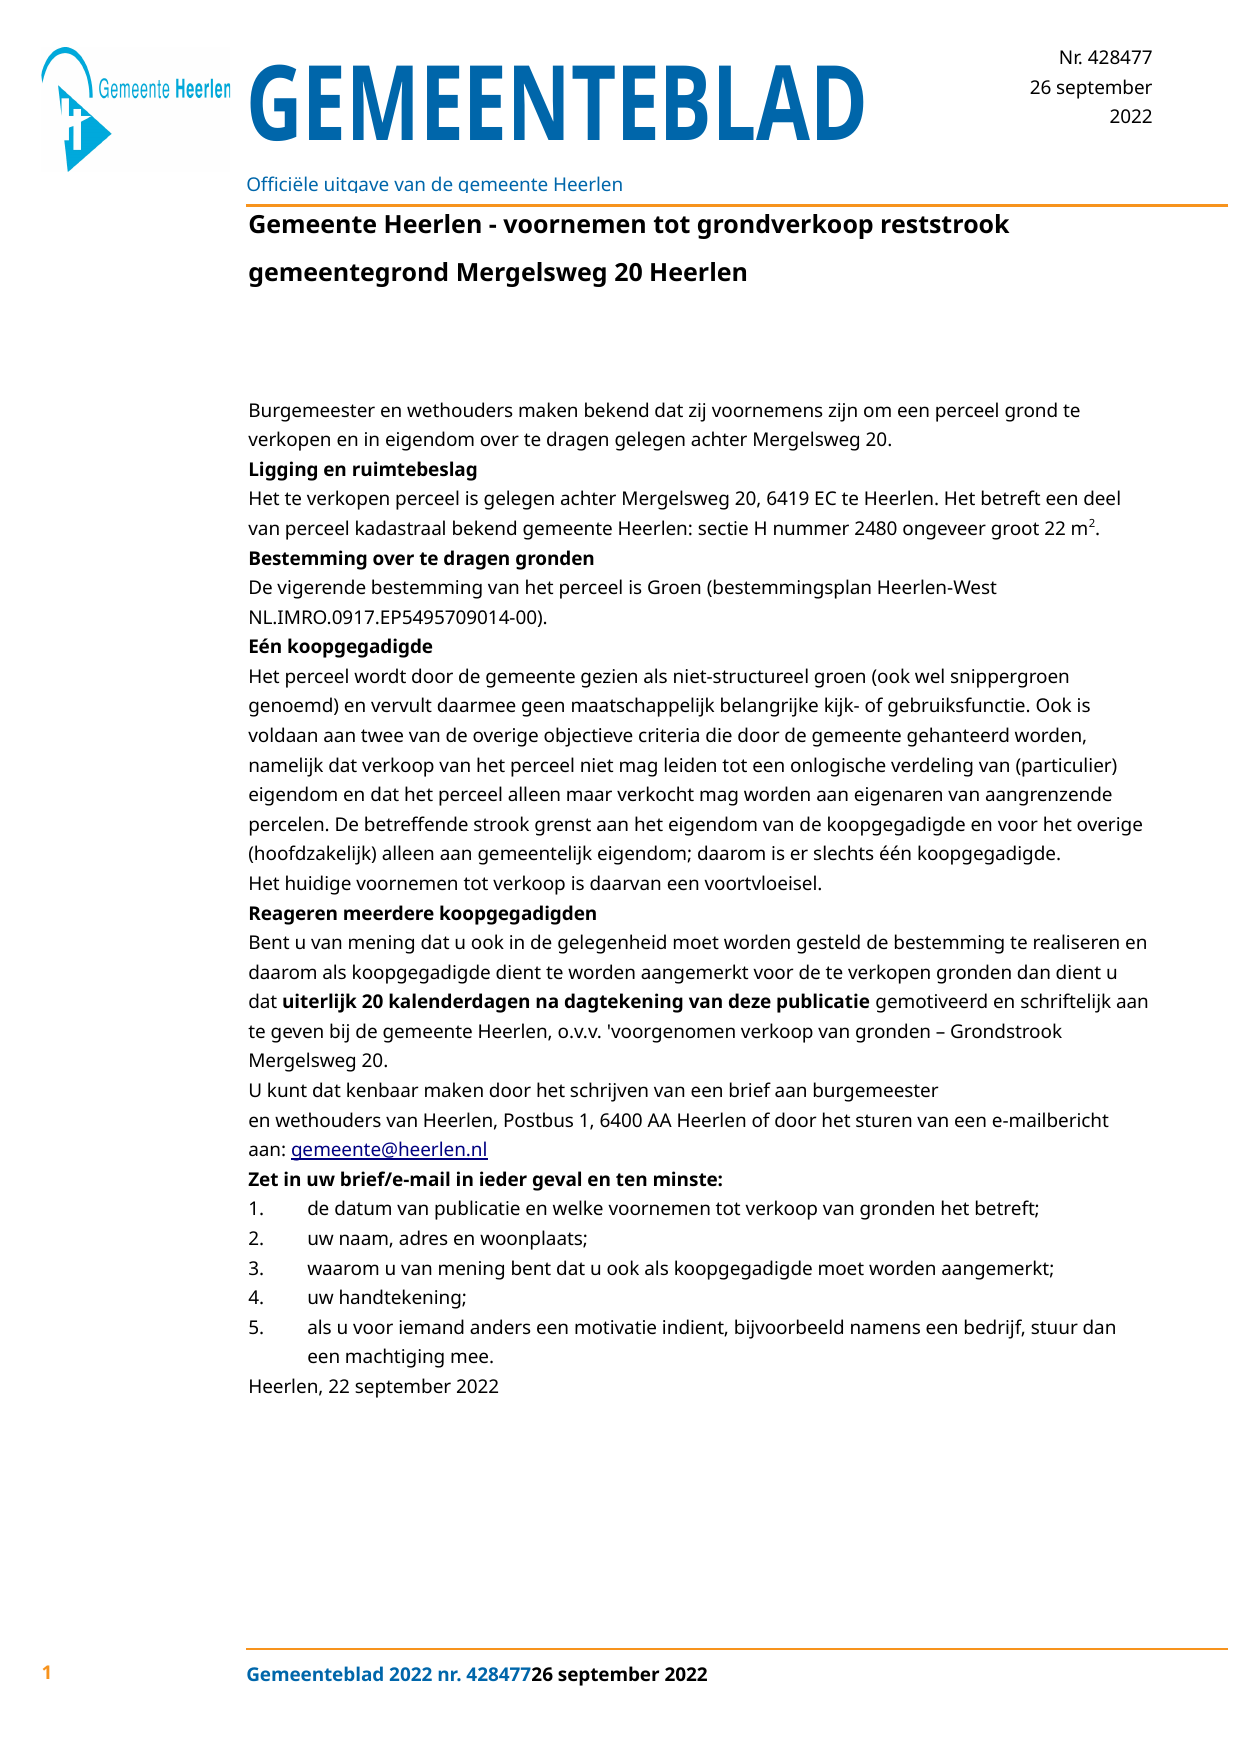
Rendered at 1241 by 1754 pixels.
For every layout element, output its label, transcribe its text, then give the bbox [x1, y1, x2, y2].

text Burgemeester en wethouders maken bekend dat zij voornemens zijn om een perceel grond te verkopen en in eigendom over te dragen gelegen achter Mergelsweg 20. [248, 397, 1152, 452]
text Heerlen, 22 september 2022 [248, 1373, 1152, 1399]
text Bent u van mening dat u ook in de gelegenheid moet worden gesteld de bestemming te realiseren en daarom als koopgegadigde dient te worden aangemerkt voor de te verkopen gronden dan dient u dat uiterlijk 20 kalenderdagen na dagtekening van deze publicatie gemotiveerd en schriftelijk aan te geven bij de gemeente Heerlen, o.v.v. 'voorgenomen verkoop van gronden – Grondstrook Mergelsweg 20. [248, 929, 1152, 1073]
text Gemeente Heerlen - voornemen tot grondverkoop reststrook gemeentegrond Mergelsweg 20 Heerlen [248, 207, 1152, 288]
text en wethouders van Heerlen, Postbus 1, 6400 AA Heerlen of door het sturen van een e-mailbericht aan: gemeente@heerlen.nl [248, 1107, 1152, 1162]
text Bestemming over te dragen gronden [248, 545, 1152, 570]
list als u voor iemand anders een motivatie indient, bijvoorbeeld namens een bedrijf, stuur dan een machtiging mee. [248, 1314, 1152, 1369]
text Reageren meerdere koopgegadigden [248, 900, 1152, 925]
text U kunt dat kenbaar maken door het schrijven van een brief aan burgemeester [248, 1077, 1152, 1103]
text Het huidige voornemen tot verkoop is daarvan een voortvloeisel. [248, 870, 1152, 896]
picture [41, 47, 59, 70]
picture [41, 47, 231, 172]
text Ligging en ruimtebeslag [248, 456, 1152, 482]
text De vigerende bestemming van het perceel is Groen (bestemmingsplan Heerlen-West NL.IMRO.0917.EP5495709014-00). [248, 574, 1152, 629]
text Het te verkopen perceel is gelegen achter Mergelsweg 20, 6419 EC te Heerlen. Het betreft een deel van perceel kadastraal bekend gemeente Heerlen: sectie H nummer 2480 ongeveer groot 22 m2. [248, 486, 1152, 541]
list waarom u van mening bent dat u ook als koopgegadigde moet worden aangemerkt; [248, 1255, 1152, 1280]
list uw naam, adres en woonplaats; [248, 1225, 1152, 1251]
text Zet in uw brief/e-mail in ieder geval en ten minste: [248, 1166, 1152, 1192]
list uw handtekening; [248, 1284, 1152, 1310]
list de datum van publicatie en welke voornemen tot verkoop van gronden het betreft; [248, 1196, 1152, 1221]
text Eén koopgegadigde [248, 633, 1152, 659]
text Het perceel wordt door de gemeente gezien als niet-structureel groen (ook wel snippergroen genoemd) en vervult daarmee geen maatschappelijk belangrijke kijk- of gebruiksfunctie. Ook is voldaan aan twee van de overige objectieve criteria die door de gemeente gehanteerd worden, namelijk dat verkoop van het perceel niet mag leiden tot een onlogische verdeling van (particulier) eigendom en dat het perceel alleen maar verkocht mag worden aan eigenaren van aangrenzende percelen. De betreffende strook grenst aan het eigendom van de koopgegadigde en voor het overige (hoofdzakelijk) alleen aan gemeentelijk eigendom; daarom is er slechts één koopgegadigde. [248, 663, 1152, 866]
